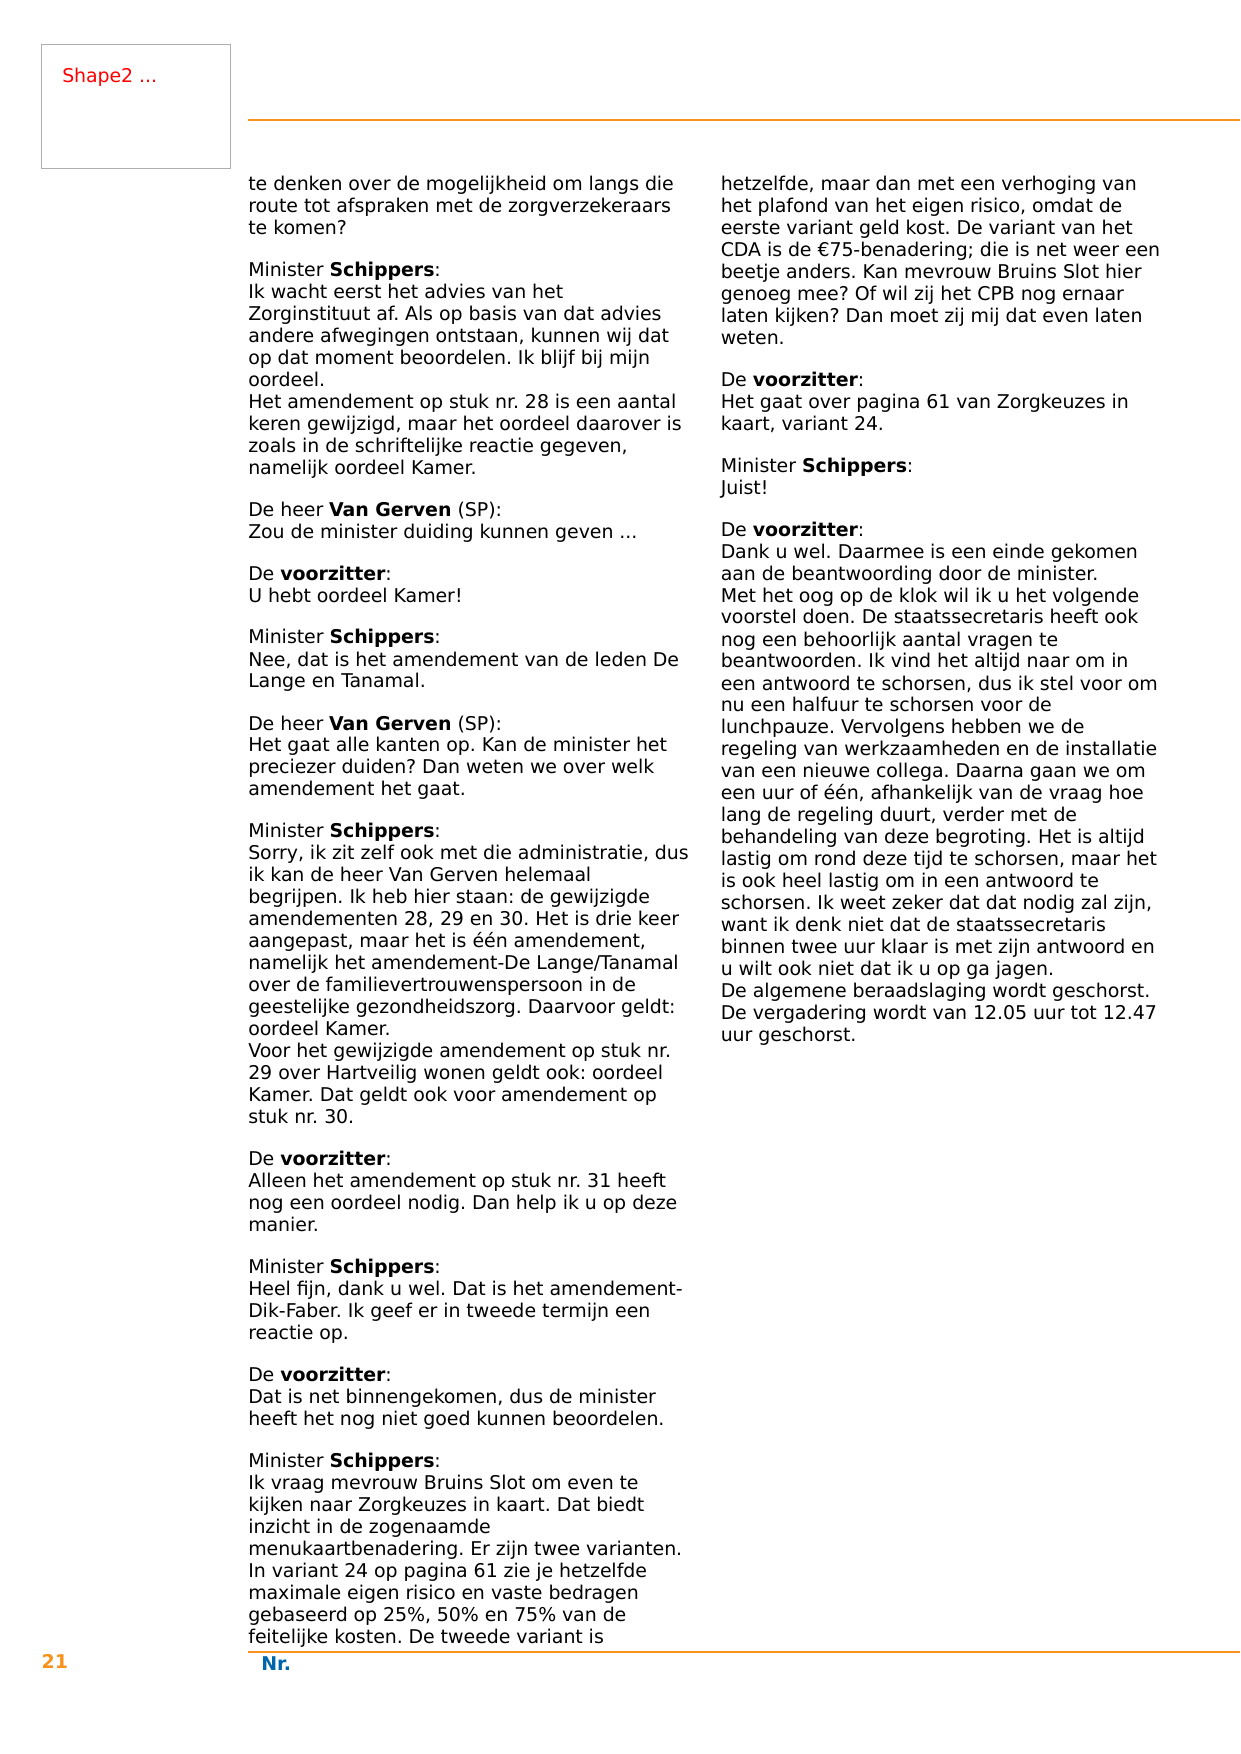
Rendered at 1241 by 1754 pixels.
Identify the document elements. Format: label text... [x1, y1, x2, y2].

text Minister Schippers: [248, 1256, 691, 1278]
text U hebt oordeel Kamer! [248, 584, 691, 606]
text De voorzitter: [248, 1148, 691, 1170]
text De voorzitter: [248, 562, 691, 584]
text Met het oog op de klok wil ik u het volgende voorstel doen. De staatssecretaris heeft ook nog een behoorlijk aantal vragen te beantwoorden. Ik vind het altijd naar om in een antwoord te schorsen, dus ik stel voor om nu een halfuur te schorsen voor de lunchpauze. Vervolgens hebben we de regeling van werkzaamheden en de installatie van een nieuwe collega. Daarna gaan we om een uur of één, afhankelijk van de vraag hoe lang de regeling duurt, verder met de behandeling van deze begroting. Het is altijd lastig om rond deze tijd te schorsen, maar het is ook heel lastig om in een antwoord te schorsen. Ik weet zeker dat dat nodig zal zijn, want ik denk niet dat de staatssecretaris binnen twee uur klaar is met zijn antwoord en u wilt ook niet dat ik u op ga jagen. [721, 584, 1163, 980]
text De algemene beraadslaging wordt geschorst. [721, 980, 1163, 1002]
text De voorzitter: [721, 518, 1163, 541]
text Dank u wel. Daarmee is een einde gekomen aan de beantwoording door de minister. [721, 541, 1163, 584]
text Ik vraag mevrouw Bruins Slot om even te kijken naar Zorgkeuzes in kaart. Dat biedt inzicht in de zogenaamde menukaartbenadering. Er zijn twee varianten. In variant 24 op pagina 61 zie je hetzelfde maximale eigen risico en vaste bedragen gebaseerd op 25%, 50% en 75% van de feitelijke kosten. De tweede variant is [248, 1472, 691, 1648]
text Het gaat over pagina 61 van Zorgkeuzes in kaart, variant 24. [721, 391, 1163, 434]
text De voorzitter: [721, 369, 1163, 391]
text De heer Van Gerven (SP): [248, 712, 691, 734]
text hetzelfde, maar dan met een verhoging van het plafond van het eigen risico, omdat de eerste variant geld kost. De variant van het CDA is de €75-benadering; die is net weer een beetje anders. Kan mevrouw Bruins Slot hier genoeg mee? Of wil zij het CPB nog ernaar laten kijken? Dan moet zij mij dat even laten weten. [721, 173, 1163, 349]
text Het amendement op stuk nr. 28 is een aantal keren gewijzigd, maar het oordeel daarover is zoals in de schriftelijke reactie gegeven, namelijk oordeel Kamer. [248, 391, 691, 478]
text Juist! [721, 477, 1163, 498]
text Nee, dat is het amendement van de leden De Lange en Tanamal. [248, 648, 691, 692]
text Zou de minister duiding kunnen geven ... [248, 521, 691, 542]
text Heel fijn, dank u wel. Dat is het amendement-Dik-Faber. Ik geef er in tweede termijn een reactie op. [248, 1278, 691, 1344]
text Minister Schippers: [248, 259, 691, 281]
text Minister Schippers: [248, 820, 691, 842]
text Ik wacht eerst het advies van het Zorginstituut af. Als op basis van dat advies andere afwegingen ontstaan, kunnen wij dat op dat moment beoordelen. Ik blijf bij mijn oordeel. [248, 281, 691, 391]
text Dat is net binnengekomen, dus de minister heeft het nog niet goed kunnen beoordelen. [248, 1386, 691, 1430]
text Sorry, ik zit zelf ook met die administratie, dus ik kan de heer Van Gerven helemaal begrijpen. Ik heb hier staan: de gewijzigde amendementen 28, 29 en 30. Het is drie keer aangepast, maar het is één amendement, namelijk het amendement-De Lange/Tanamal over de familievertrouwenspersoon in de geestelijke gezondheidszorg. Daarvoor geldt: oordeel Kamer. [248, 842, 691, 1040]
text Voor het gewijzigde amendement op stuk nr. 29 over Hartveilig wonen geldt ook: oordeel Kamer. Dat geldt ook voor amendement op stuk nr. 30. [248, 1040, 691, 1128]
text De heer Van Gerven (SP): [248, 498, 691, 521]
text Het gaat alle kanten op. Kan de minister het preciezer duiden? Dan weten we over welk amendement het gaat. [248, 734, 691, 800]
text te denken over de mogelijkheid om langs die route tot afspraken met de zorgverzekeraars te komen? [248, 173, 691, 239]
text De vergadering wordt van 12.05 uur tot 12.47 uur geschorst. [721, 1002, 1163, 1046]
text Alleen het amendement op stuk nr. 31 heeft nog een oordeel nodig. Dan help ik u op deze manier. [248, 1170, 691, 1236]
text De voorzitter: [248, 1364, 691, 1386]
text Minister Schippers: [248, 626, 691, 648]
text Minister Schippers: [721, 454, 1163, 477]
text Minister Schippers: [248, 1450, 691, 1472]
